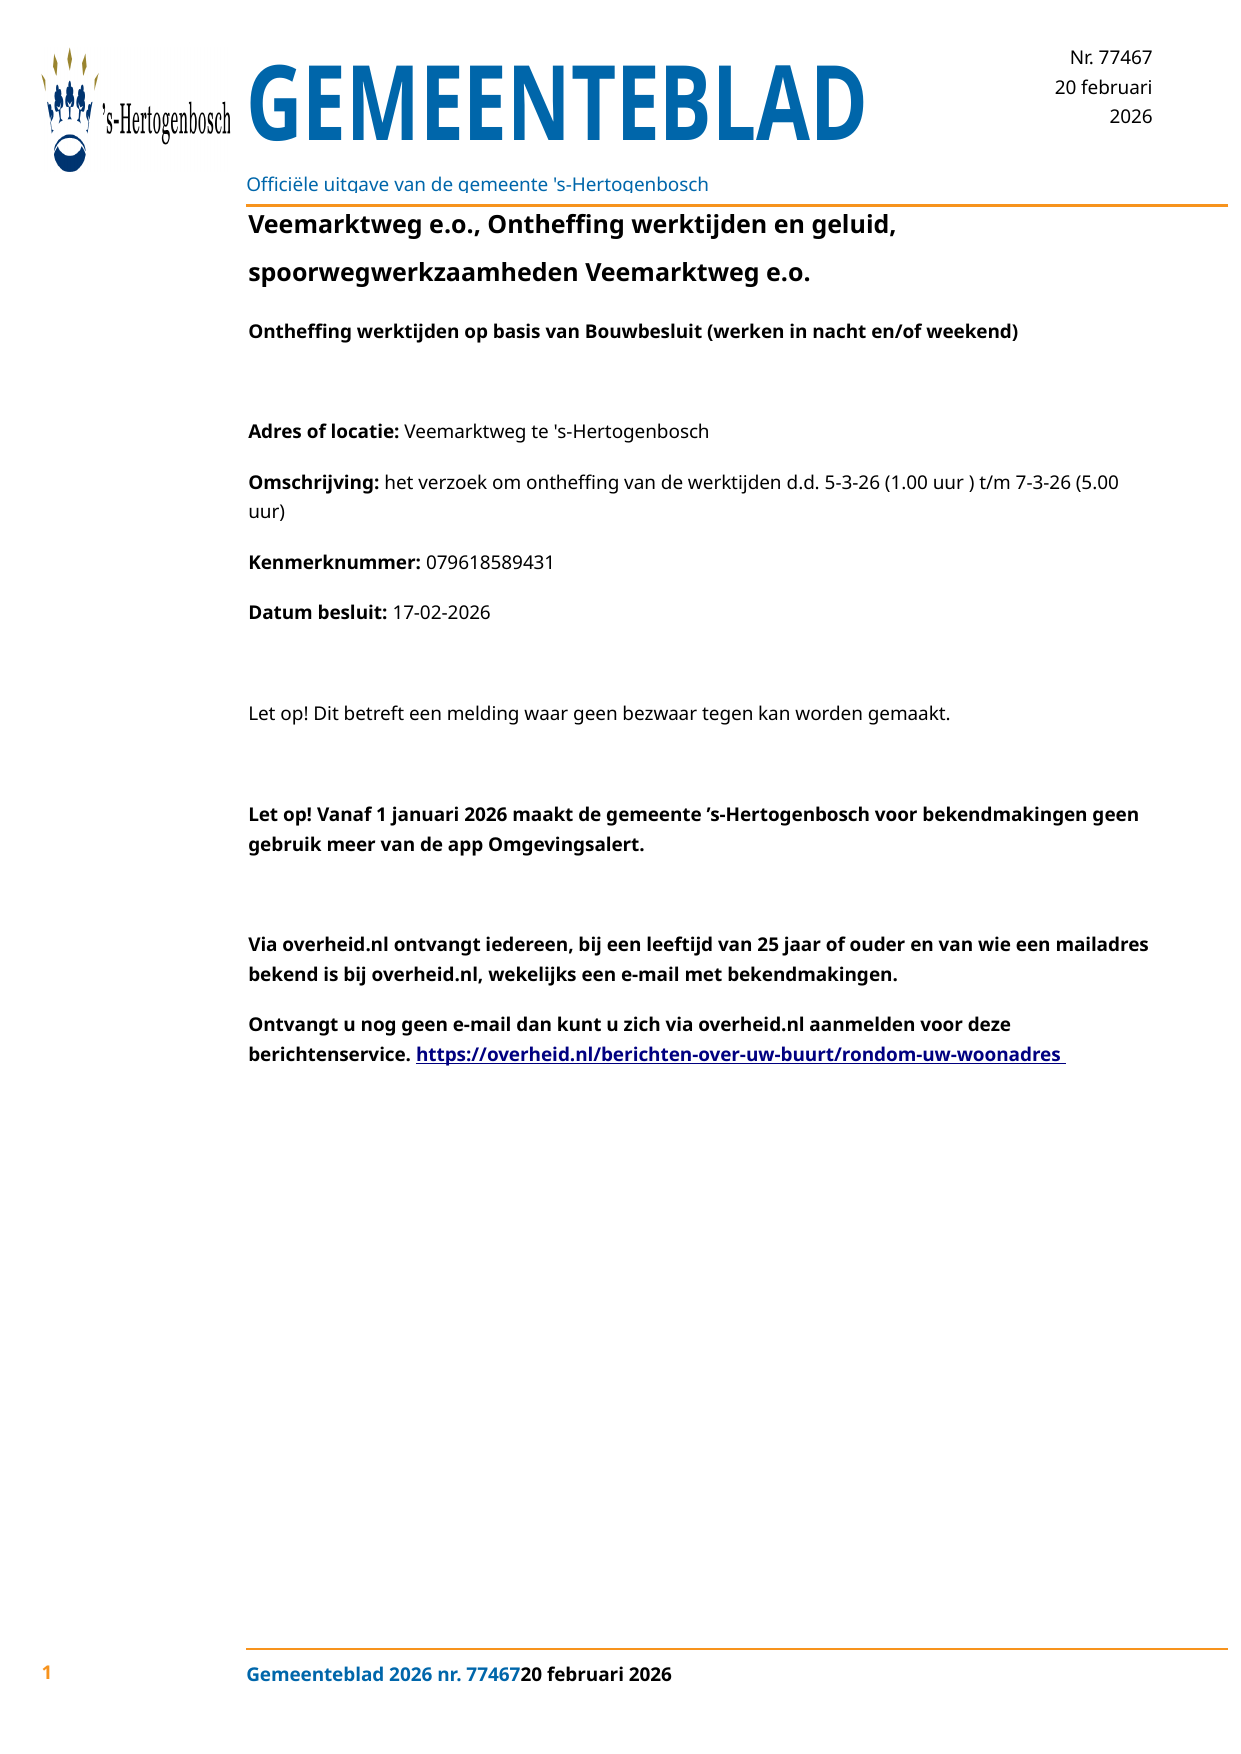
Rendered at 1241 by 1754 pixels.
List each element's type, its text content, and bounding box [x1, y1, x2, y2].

text Datum besluit: 17-02-2026 [248, 599, 1152, 625]
text Via overheid.nl ontvangt iedereen, bij een leeftijd van 25 jaar of ouder en van wie een mailadres bekend is bij overheid.nl, wekelijks een e-mail met bekendmakingen. [248, 932, 1152, 987]
text Let op! Dit betreft een melding waar geen bezwaar tegen kan worden gemaakt. [248, 700, 1152, 726]
text Kenmerknummer: 079618589431 [248, 549, 1152, 575]
text Veemarktweg e.o., Ontheffing werktijden en geluid, spoorwegwerkzaamheden Veemarktweg e.o. [248, 207, 1152, 288]
text Ontvangt u nog geen e-mail dan kunt u zich via overheid.nl aanmelden voor deze berichtenservice. https://overheid.nl/berichten-over-uw-buurt/rondom-uw-woonadres [248, 1012, 1152, 1067]
text Ontheffing werktijden op basis van Bouwbesluit (werken in nacht en/of weekend) [248, 318, 1152, 344]
picture [41, 47, 231, 172]
text Adres of locatie: Veemarktweg te 's-Hertogenbosch [248, 419, 1152, 444]
text Omschrijving: het verzoek om ontheffing van de werktijden d.d. 5-3-26 (1.00 uur ) t/m 7-3-26 (5.00 uur) [248, 469, 1152, 524]
text Let op! Vanaf 1 januari 2026 maakt de gemeente ’s-Hertogenbosch voor bekendmakingen geen gebruik meer van de app Omgevingsalert. [248, 801, 1152, 857]
